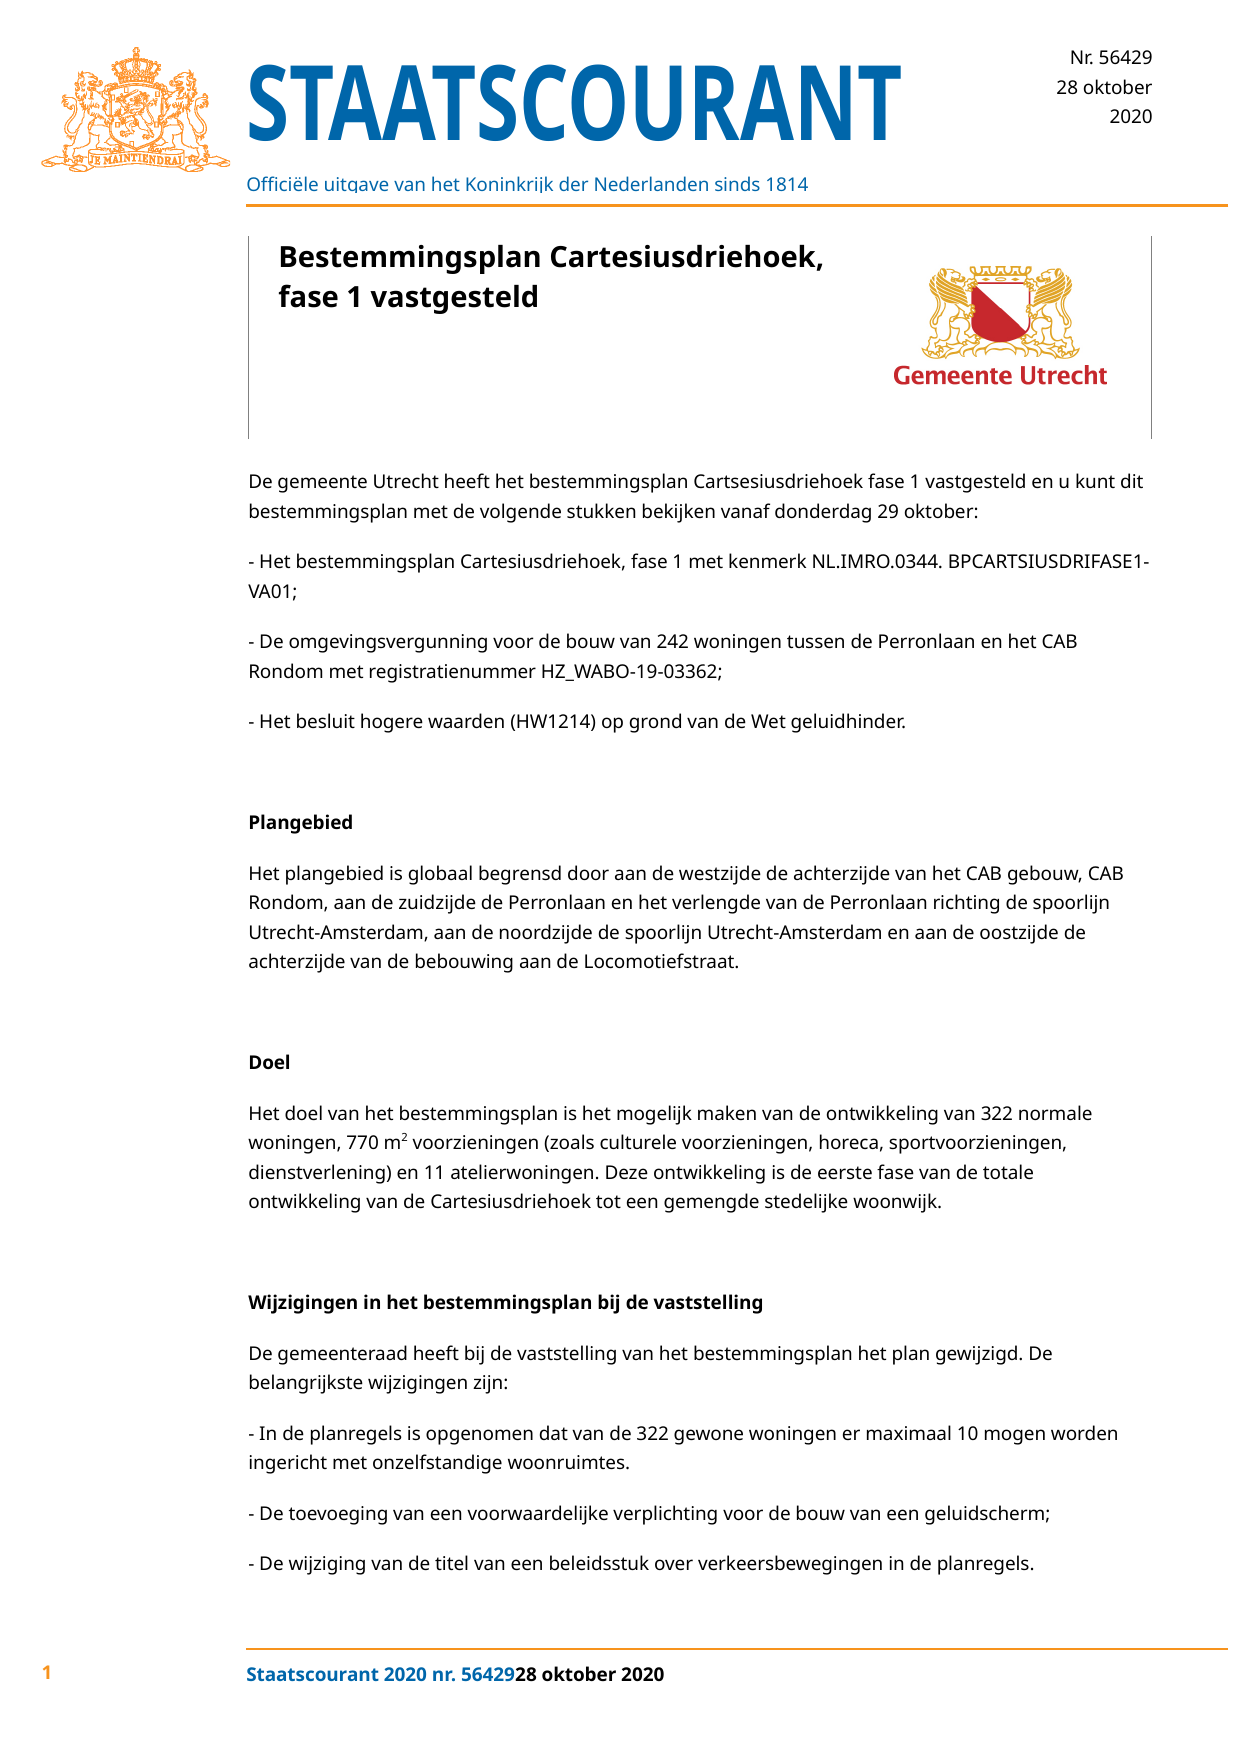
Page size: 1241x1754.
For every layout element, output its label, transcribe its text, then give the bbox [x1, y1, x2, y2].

table_header [1119, 236, 1151, 413]
text Wijzigingen in het bestemmingsplan bij de vaststelling [248, 1289, 1152, 1315]
text - De toevoeging van een voorwaardelijke verplichting voor de bouw van een geluidscherm; [248, 1500, 1152, 1526]
text - Het bestemmingsplan Cartesiusdriehoek, fase 1 met kenmerk NL.IMRO.0344. BPCARTSIUSDRIFASE1-VA01; [248, 549, 1152, 604]
text De gemeente Utrecht heeft het bestemmingsplan Cartsesiusdriehoek fase 1 vastgesteld en u kunt dit bestemmingsplan met de volgende stukken bekijken vanaf donderdag 29 oktober: [248, 469, 1152, 524]
text - Het besluit hogere waarden (HW1214) op grond van de Wet geluidhinder. [248, 709, 1152, 734]
picture [882, 236, 1119, 414]
text De gemeenteraad heeft bij de vaststelling van het bestemmingsplan het plan gewijzigd. De belangrijkste wijzigingen zijn: [248, 1340, 1152, 1395]
text Plangebied [248, 809, 1152, 835]
text Het doel van het bestemmingsplan is het mogelijk maken van de ontwikkeling van 322 normale woningen, 770 m2 voorzieningen (zoals culturele voorzieningen, horeca, sportvoorzieningen, dienstverlening) en 11 atelierwoningen. Deze ontwikkeling is de eerste fase van de totale ontwikkeling van de Cartesiusdriehoek tot een gemengde stedelijke woonwijk. [248, 1100, 1152, 1214]
text - De wijziging van de titel van een beleidsstuk over verkeersbewegingen in de planregels. [248, 1550, 1152, 1576]
table_header Bestemmingsplan Cartesiusdriehoek, fase 1 vastgesteld [249, 236, 850, 439]
text - In de planregels is opgenomen dat van de 322 gewone woningen er maximaal 10 mogen worden ingericht met onzelfstandige woonruimtes. [248, 1420, 1152, 1475]
picture [41, 47, 231, 172]
text - De omgevingsvergunning voor de bouw van 242 woningen tussen de Perronlaan en het CAB Rondom met registratienummer HZ_WABO-19-03362; [248, 629, 1152, 684]
text Doel [248, 1049, 1152, 1075]
table_header [850, 414, 1151, 439]
text Het plangebied is globaal begrensd door aan de westzijde de achterzijde van het CAB gebouw, CAB Rondom, aan de zuidzijde de Perronlaan en het verlengde van de Perronlaan richting de spoorlijn Utrecht-Amsterdam, aan de noordzijde de spoorlijn Utrecht-Amsterdam en aan de oostzijde de achterzijde van de bebouwing aan de Locomotiefstraat. [248, 860, 1152, 974]
table_header [850, 236, 882, 413]
